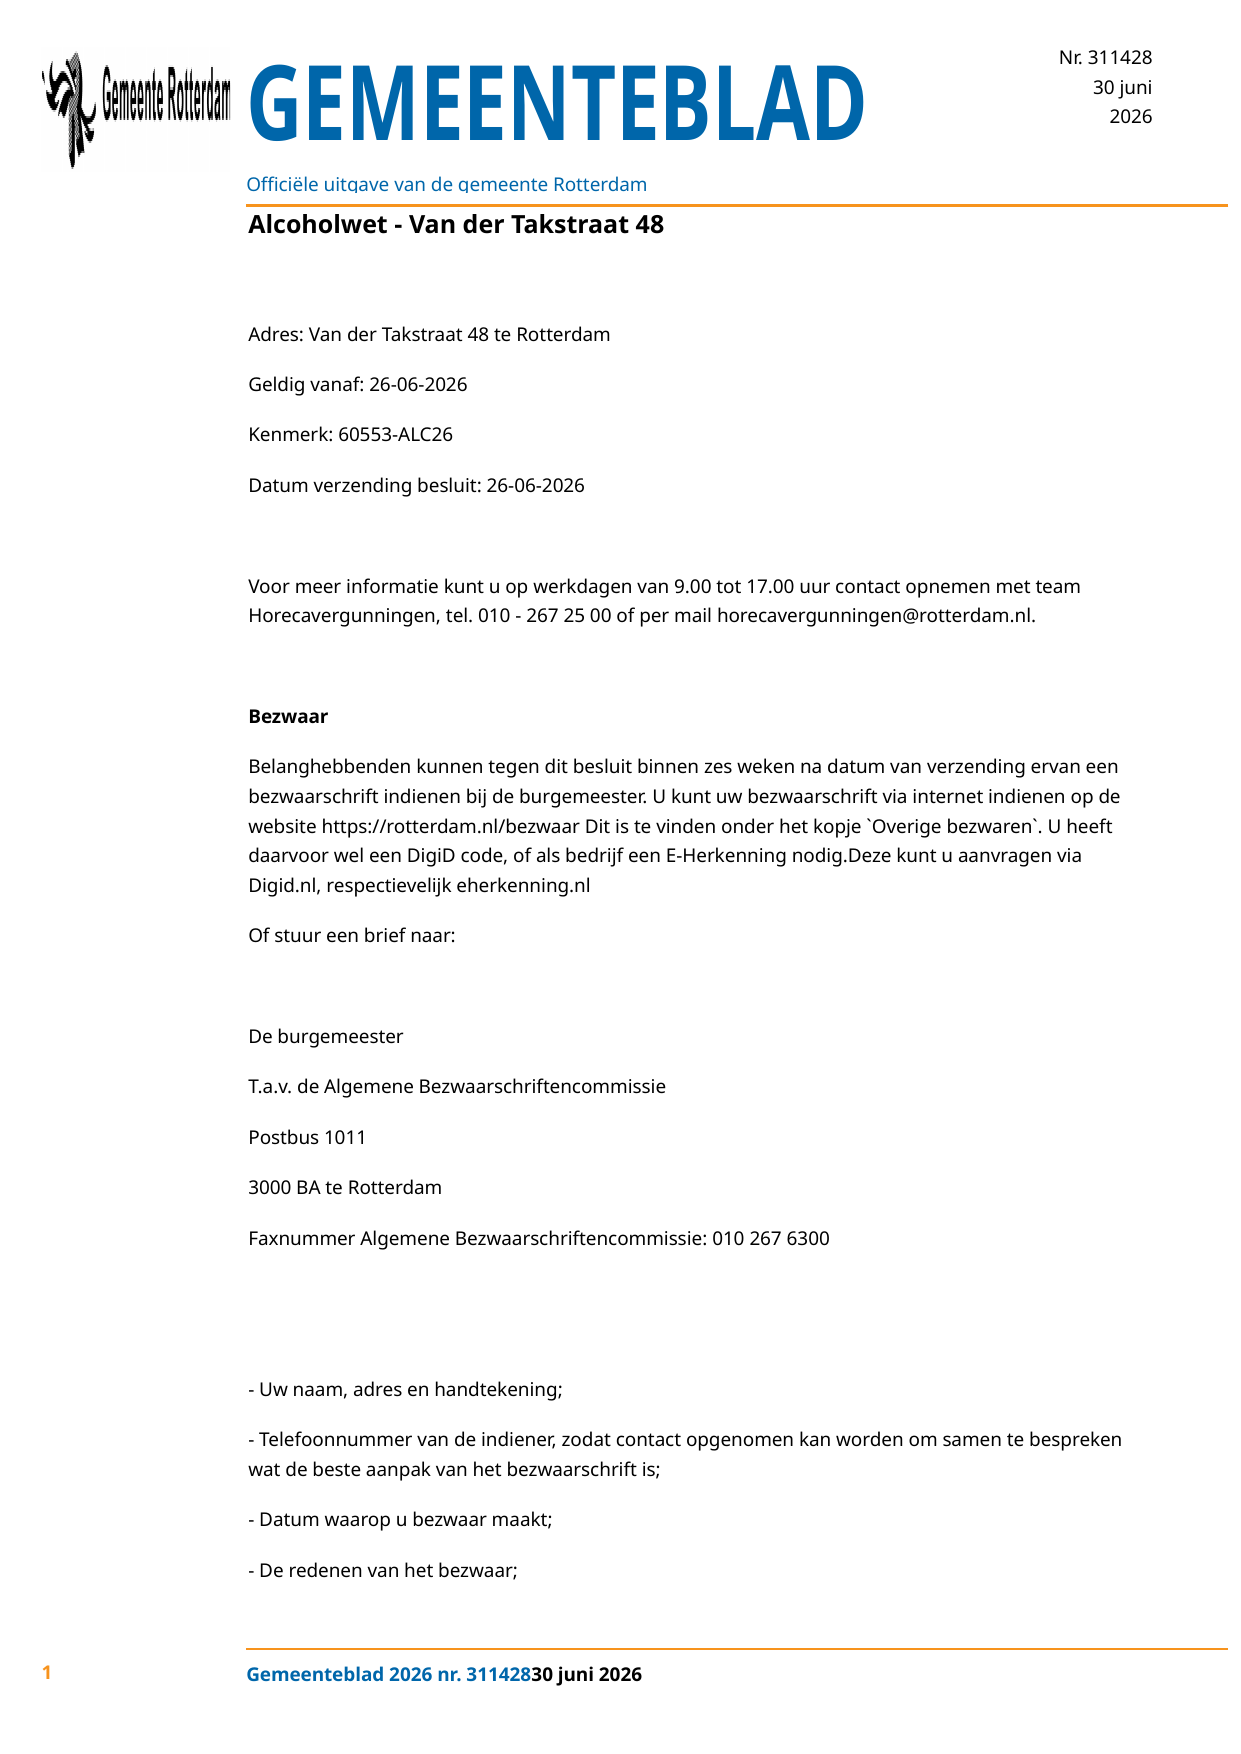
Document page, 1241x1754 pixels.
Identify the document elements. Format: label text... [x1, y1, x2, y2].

text Datum verzending besluit: 26-06-2026 [248, 472, 1152, 498]
text Voor meer informatie kunt u op werkdagen van 9.00 tot 17.00 uur contact opnemen met team Horecavergunningen, tel. 010 - 267 25 00 of per mail horecavergunningen@rotterdam.nl. [248, 573, 1152, 628]
text Belanghebbenden kunnen tegen dit besluit binnen zes weken na datum van verzending ervan een bezwaarschrift indienen bij de burgemeester. U kunt uw bezwaarschrift via internet indienen op de website https://rotterdam.nl/bezwaar Dit is te vinden onder het kopje `Overige bezwaren`. U heeft daarvoor wel een DigiD code, of als bedrijf een E-Herkenning nodig.Deze kunt u aanvragen via Digid.nl, respectievelijk eherkenning.nl [248, 754, 1152, 898]
text - Uw naam, adres en handtekening; [248, 1376, 1152, 1402]
text Of stuur een brief naar: [248, 922, 1152, 948]
text Postbus 1011 [248, 1124, 1152, 1150]
text Faxnummer Algemene Bezwaarschriftencommissie: 010 267 6300 [248, 1225, 1152, 1251]
text De burgemeester [248, 1023, 1152, 1049]
text 3000 BA te Rotterdam [248, 1174, 1152, 1200]
text - De redenen van het bezwaar; [248, 1557, 1152, 1583]
picture [41, 47, 231, 172]
text - Telefoonnummer van de indiener, zodat contact opgenomen kan worden om samen te bespreken wat de beste aanpak van het bezwaarschrift is; [248, 1427, 1152, 1482]
text Kenmerk: 60553-ALC26 [248, 422, 1152, 447]
text Alcoholwet - Van der Takstraat 48 [248, 207, 1152, 241]
text Geldig vanaf: 26-06-2026 [248, 371, 1152, 397]
text Adres: Van der Takstraat 48 te Rotterdam [248, 321, 1152, 346]
text - Datum waarop u bezwaar maakt; [248, 1507, 1152, 1532]
text Bezwaar [248, 703, 1152, 729]
text T.a.v. de Algemene Bezwaarschriftencommissie [248, 1074, 1152, 1099]
